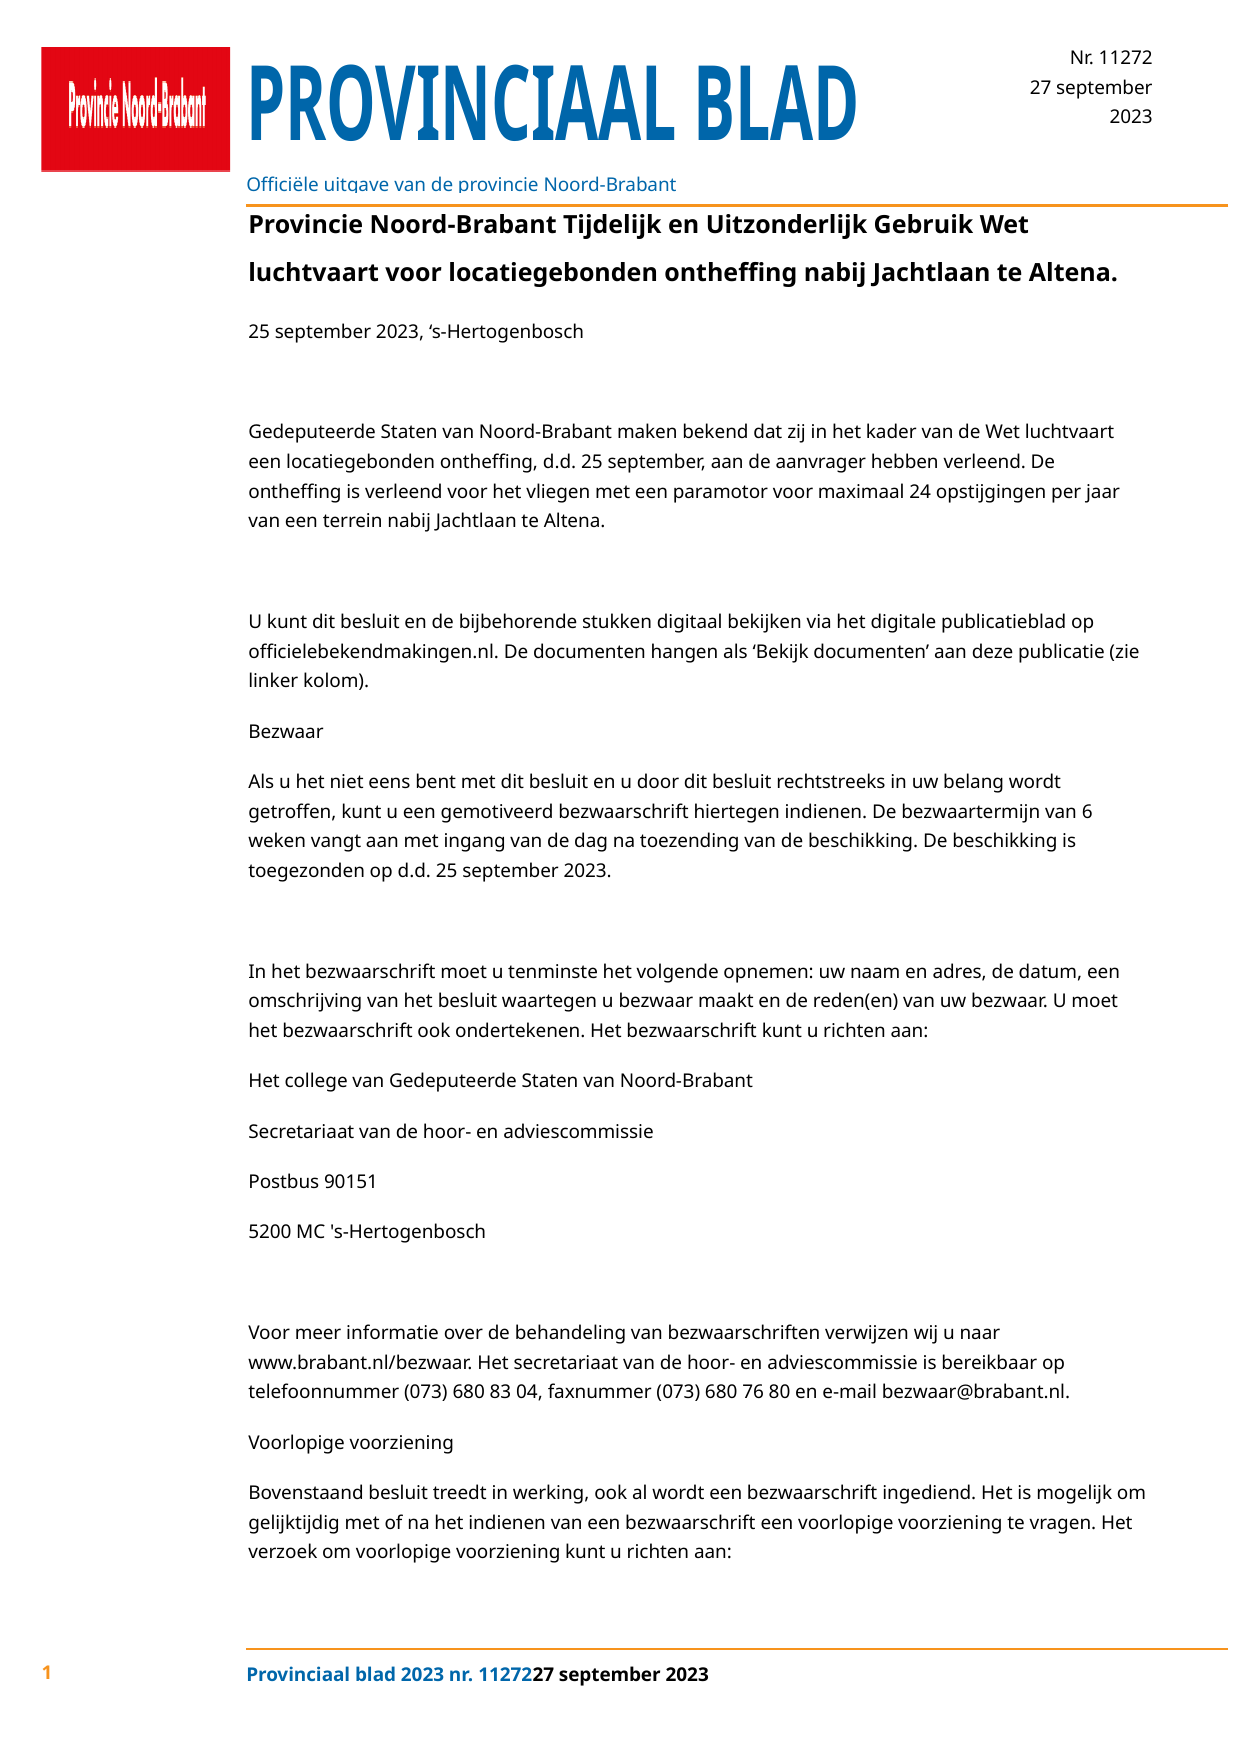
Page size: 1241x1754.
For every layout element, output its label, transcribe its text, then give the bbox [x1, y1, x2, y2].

text Postbus 90151 [248, 1168, 1152, 1194]
text In het bezwaarschrift moet u tenminste het volgende opnemen: uw naam en adres, de datum, een omschrijving van het besluit waartegen u bezwaar maakt en de reden(en) van uw bezwaar. U moet het bezwaarschrift ook ondertekenen. Het bezwaarschrift kunt u richten aan: [248, 958, 1152, 1043]
text Voor meer informatie over de behandeling van bezwaarschriften verwijzen wij u naar www.brabant.nl/bezwaar. Het secretariaat van de hoor- en adviescommissie is bereikbaar op telefoonnummer (073) 680 83 04, faxnummer (073) 680 76 80 en e-mail bezwaar@brabant.nl. [248, 1319, 1152, 1404]
text Gedeputeerde Staten van Noord-Brabant maken bekend dat zij in het kader van de Wet luchtvaart een locatiegebonden ontheffing, d.d. 25 september, aan de aanvrager hebben verleend. De ontheffing is verleend voor het vliegen met een paramotor voor maximaal 24 opstijgingen per jaar van een terrein nabij Jachtlaan te Altena. [248, 419, 1152, 533]
picture [41, 47, 231, 172]
text Secretariaat van de hoor- en adviescommissie [248, 1118, 1152, 1144]
text Bezwaar [248, 718, 1152, 744]
text Voorlopige voorziening [248, 1429, 1152, 1455]
text Bovenstaand besluit treedt in werking, ook al wordt een bezwaarschrift ingediend. Het is mogelijk om gelijktijdig met of na het indienen van een bezwaarschrift een voorlopige voorziening te vragen. Het verzoek om voorlopige voorziening kunt u richten aan: [248, 1479, 1152, 1564]
text 25 september 2023, ‘s-Hertogenbosch [248, 318, 1152, 344]
text 5200 MC 's-Hertogenbosch [248, 1219, 1152, 1244]
text Als u het niet eens bent met dit besluit en u door dit besluit rechtstreeks in uw belang wordt getroffen, kunt u een gemotiveerd bezwaarschrift hiertegen indienen. De bezwaartermijn van 6 weken vangt aan met ingang van de dag na toezending van de beschikking. De beschikking is toegezonden op d.d. 25 september 2023. [248, 768, 1152, 883]
text Het college van Gedeputeerde Staten van Noord-Brabant [248, 1067, 1152, 1093]
text U kunt dit besluit en de bijbehorende stukken digitaal bekijken via het digitale publicatieblad op officielebekendmakingen.nl. De documenten hangen als ‘Bekijk documenten’ aan deze publicatie (zie linker kolom). [248, 608, 1152, 693]
text Provincie Noord-Brabant Tijdelijk en Uitzonderlijk Gebruik Wet luchtvaart voor locatiegebonden ontheffing nabij Jachtlaan te Altena. [248, 207, 1152, 288]
